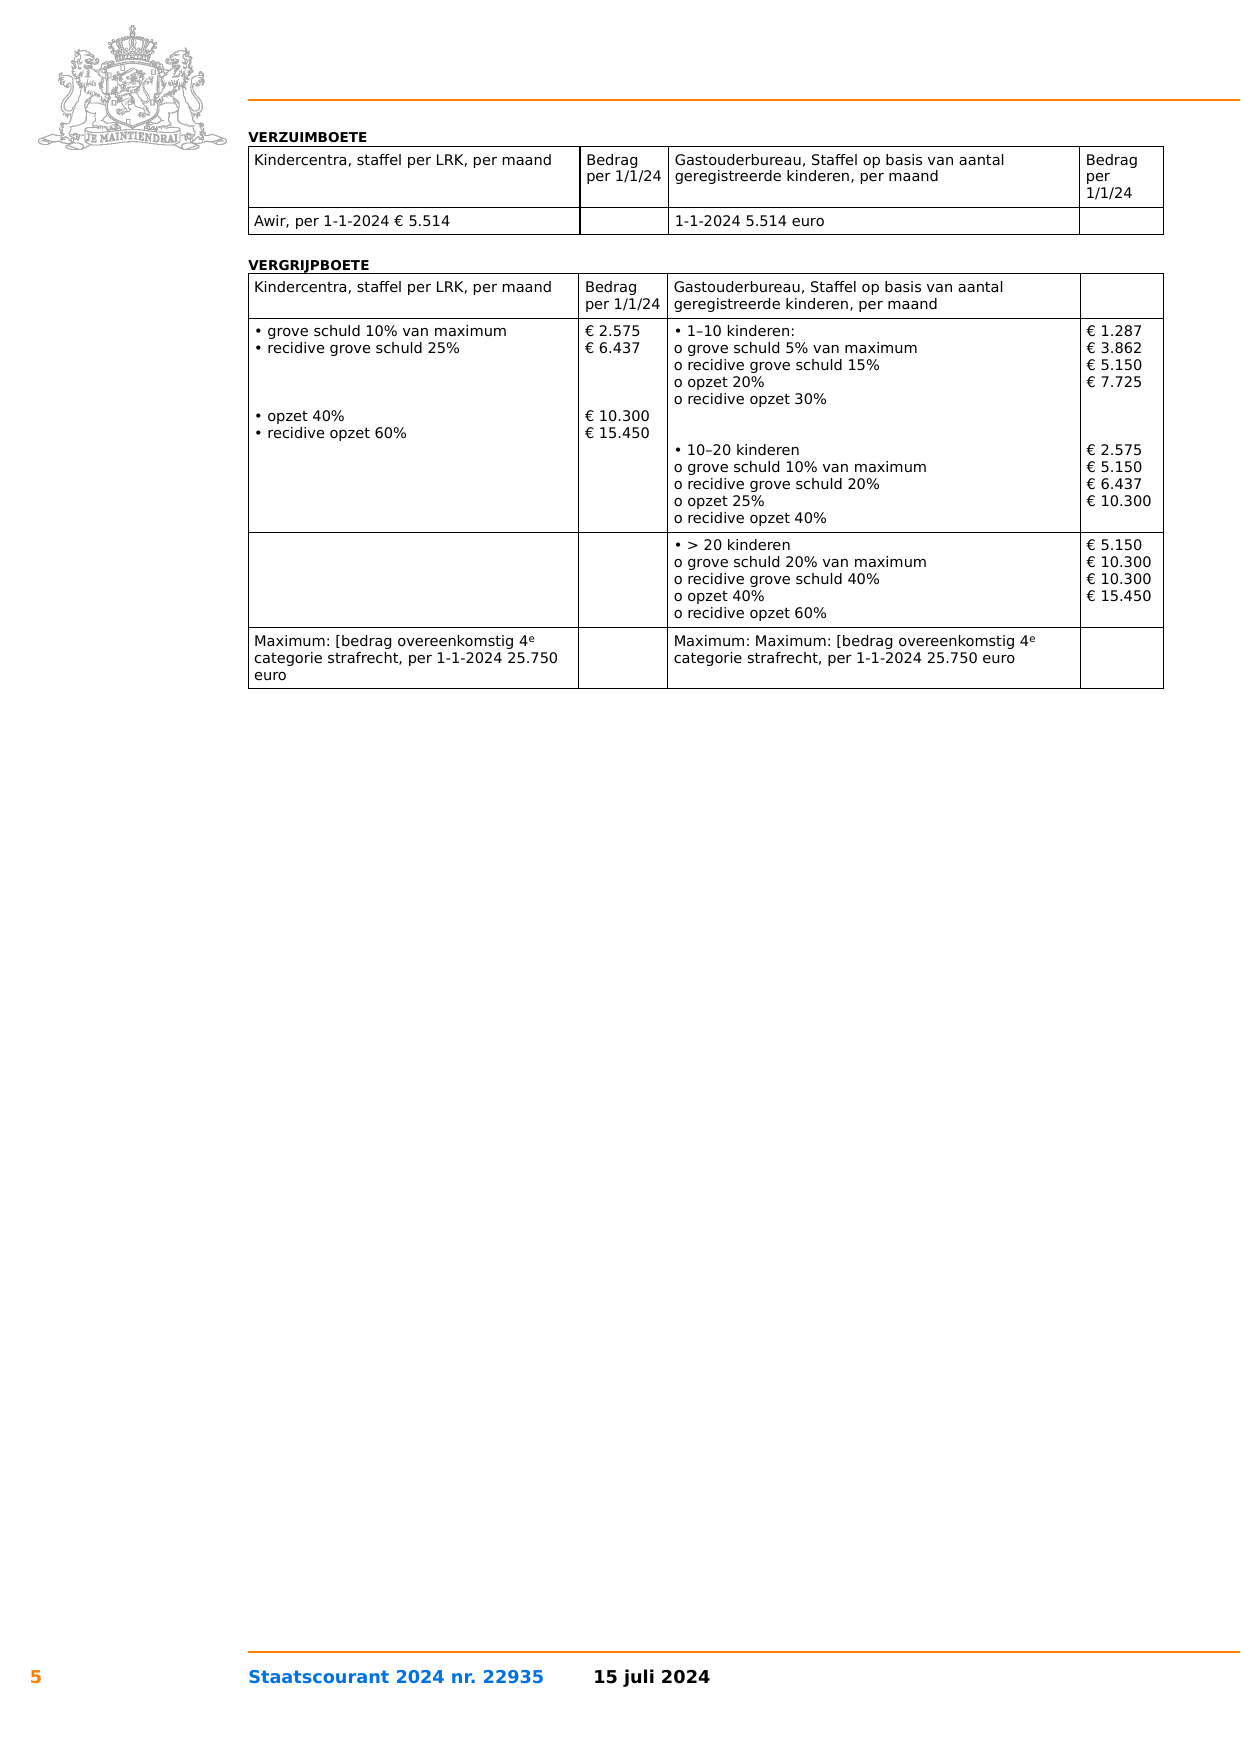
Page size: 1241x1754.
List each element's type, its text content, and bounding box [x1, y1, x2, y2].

table_cell • grove schuld 10% van maximum • recidive grove schuld 25% [249, 319, 578, 408]
table_cell [579, 442, 667, 532]
table_cell Bedrag per 1/1/24 [1080, 147, 1163, 207]
table_cell Kindercentra, staffel per LRK, per maand [249, 274, 578, 317]
table_cell Gastouderbureau, Staffel op basis van aantal geregistreerde kinderen, per maand [669, 147, 1079, 207]
table_cell Kindercentra, staffel per LRK, per maand [249, 147, 579, 207]
table_cell Gastouderbureau, Staffel op basis van aantal geregistreerde kinderen, per maand [668, 274, 1080, 317]
table_cell Maximum: [bedrag overeenkomstig 4e categorie strafrecht, per 1-1-2024 25.750 euro [249, 628, 578, 688]
table_cell € 2.575 € 5.150 € 6.437 € 10.300 [1081, 442, 1163, 532]
table_cell [249, 533, 578, 627]
table_cell [1081, 408, 1163, 442]
table_cell [579, 533, 667, 627]
table_cell • opzet 40% • recidive opzet 60% [249, 408, 578, 442]
table_cell [579, 628, 667, 688]
table_cell Bedrag per 1/1/24 [579, 274, 667, 317]
table_cell • > 20 kinderen o grove schuld 20% van maximum o recidive grove schuld 40% o opzet 40% o recidive opzet 60% [668, 533, 1080, 627]
table_cell • 1–10 kinderen: o grove schuld 5% van maximum o recidive grove schuld 15% o opzet 20% o recidive opzet 30% [668, 319, 1080, 408]
table_cell Maximum: Maximum: [bedrag overeenkomstig 4e categorie strafrecht, per 1-1-2024 25.750 euro [668, 628, 1080, 688]
table_cell Awir, per 1-1-2024 € 5.514 [249, 208, 579, 234]
table_cell [1081, 628, 1163, 688]
table_cell [1080, 208, 1163, 234]
table_cell 1-1-2024 5.514 euro [669, 208, 1079, 234]
table_header VERGRIJPBOETE [248, 257, 1163, 273]
table_cell [249, 442, 578, 532]
table_cell Bedrag per 1/1/24 [581, 147, 668, 207]
table_cell • 10–20 kinderen o grove schuld 10% van maximum o recidive grove schuld 20% o opzet 25% o recidive opzet 40% [668, 442, 1080, 532]
table_cell € 2.575 € 6.437 [579, 319, 667, 408]
table_cell € 5.150 € 10.300 € 10.300 € 15.450 [1081, 533, 1163, 627]
table_cell [581, 208, 668, 234]
table_cell [1081, 274, 1163, 317]
table_header VERZUIMBOETE [248, 130, 1163, 146]
picture [38, 25, 227, 150]
table_cell € 10.300 € 15.450 [579, 408, 667, 442]
table_cell € 1.287 € 3.862 € 5.150 € 7.725 [1081, 319, 1163, 408]
table_cell [668, 408, 1080, 442]
